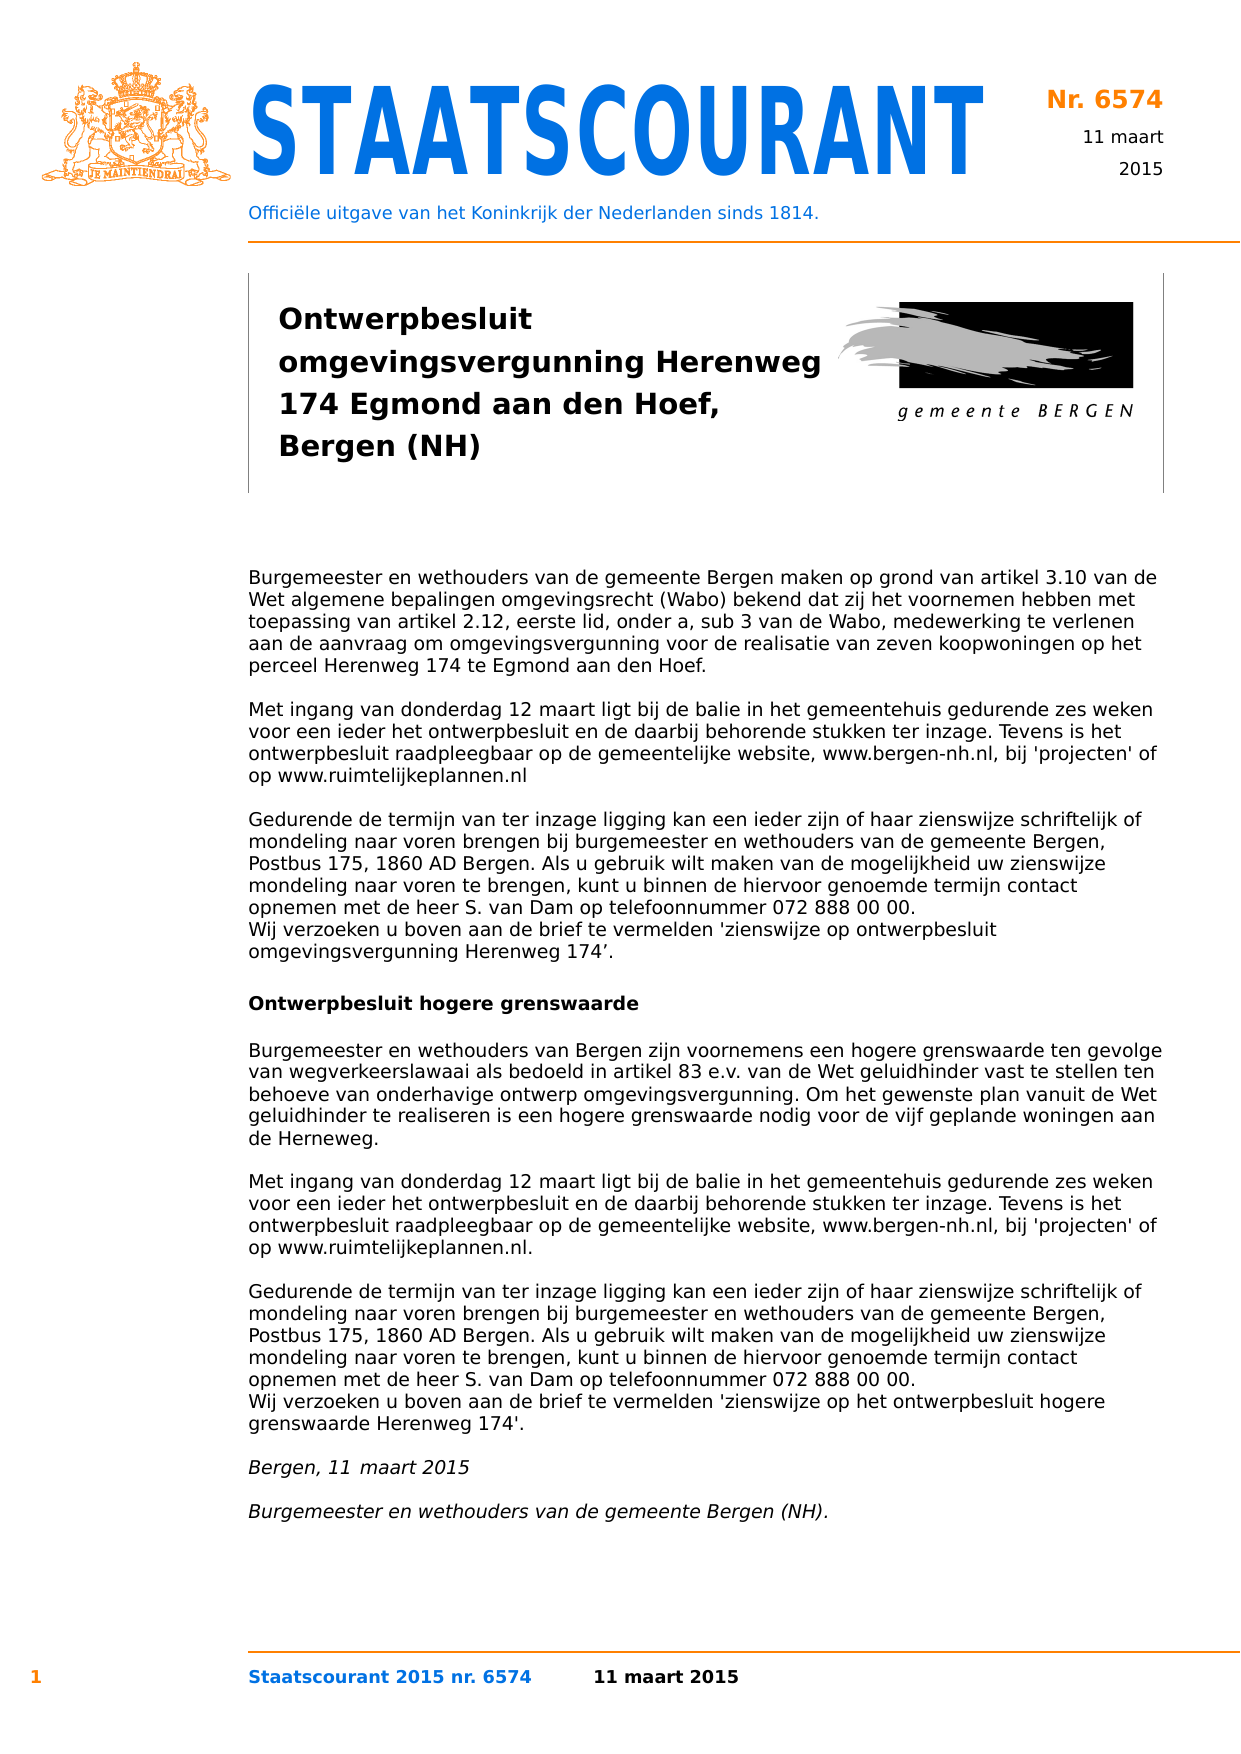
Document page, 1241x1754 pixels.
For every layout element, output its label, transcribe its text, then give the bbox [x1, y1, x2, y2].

text Gedurende de termijn van ter inzage ligging kan een ieder zijn of haar zienswijze schriftelijk of mondeling naar voren brengen bij burgemeester en wethouders van de gemeente Bergen, Postbus 175, 1860 AD Bergen. Als u gebruik wilt maken van de mogelijkheid uw zienswijze mondeling naar voren te brengen, kunt u binnen de hiervoor genoemde termijn contact opnemen met de heer S. van Dam op telefoonnummer 072 888 00 00. [248, 1281, 1163, 1391]
picture [838, 302, 1134, 421]
text Gedurende de termijn van ter inzage ligging kan een ieder zijn of haar zienswijze schriftelijk of mondeling naar voren brengen bij burgemeester en wethouders van de gemeente Bergen, Postbus 175, 1860 AD Bergen. Als u gebruik wilt maken van de mogelijkheid uw zienswijze mondeling naar voren te brengen, kunt u binnen de hiervoor genoemde termijn contact opnemen met de heer S. van Dam op telefoonnummer 072 888 00 00. [248, 809, 1163, 918]
text Burgemeester en wethouders van de gemeente Bergen (NH). [248, 1501, 1163, 1523]
table_cell 2015 [998, 153, 1240, 203]
text Met ingang van donderdag 12 maart ligt bij de balie in het gemeentehuis gedurende zes weken voor een ieder het ontwerpbesluit en de daarbij behorende stukken ter inzage. Tevens is het ontwerpbesluit raadpleegbaar op de gemeentelijke website, www.bergen-nh.nl, bij 'projecten' of op www.ruimtelijkeplannen.nl [248, 699, 1163, 787]
table_cell Officiële uitgave van het Koninkrijk der Nederlanden sinds 1814. [248, 203, 1240, 241]
table_cell 11 maart [998, 121, 1240, 153]
text Burgemeester en wethouders van Bergen zijn voornemens een hogere grenswaarde ten gevolge van wegverkeerslawaai als bedoeld in artikel 83 e.v. van de Wet geluidhinder vast te stellen ten behoeve van onderhavige ontwerp omgevingsvergunning. Om het gewenste plan vanuit de Wet geluidhinder te realiseren is een hogere grenswaarde nodig voor de vijf geplande woningen aan de Herneweg. [248, 1039, 1163, 1149]
text Bergen, 11 maart 2015 [248, 1457, 1163, 1479]
text Burgemeester en wethouders van de gemeente Bergen maken op grond van artikel 3.10 van de Wet algemene bepalingen omgevingsrecht (Wabo) bekend dat zij het voornemen hebben met toepassing van artikel 2.12, eerste lid, onder a, sub 3 van de Wabo, medewerking te verlenen aan de aanvraag om omgevingsvergunning voor de realisatie van zeven koopwoningen op het perceel Herenweg 174 te Egmond aan den Hoef. [248, 567, 1163, 677]
table_header [25, 62, 248, 241]
text Wij verzoeken u boven aan de brief te vermelden 'zienswijze op het ontwerpbesluit hogere grenswaarde Herenweg 174'. [248, 1391, 1163, 1435]
subtitle Ontwerpbesluit hogere grenswaarde [248, 992, 1163, 1014]
subtitle Ontwerpbesluit omgevingsvergunning Herenweg 174 Egmond aan den Hoef, Bergen (NH) [249, 273, 1163, 493]
text Wij verzoeken u boven aan de brief te vermelden 'zienswijze op ontwerpbesluit omgevingsvergunning Herenweg 174’. [248, 918, 1163, 962]
table_header Nr. 6574 [998, 62, 1240, 121]
table_header STAATSCOURANT [248, 62, 998, 203]
picture [41, 62, 231, 186]
text Met ingang van donderdag 12 maart ligt bij de balie in het gemeentehuis gedurende zes weken voor een ieder het ontwerpbesluit en de daarbij behorende stukken ter inzage. Tevens is het ontwerpbesluit raadpleegbaar op de gemeentelijke website, www.bergen-nh.nl, bij 'projecten' of op www.ruimtelijkeplannen.nl. [248, 1171, 1163, 1259]
